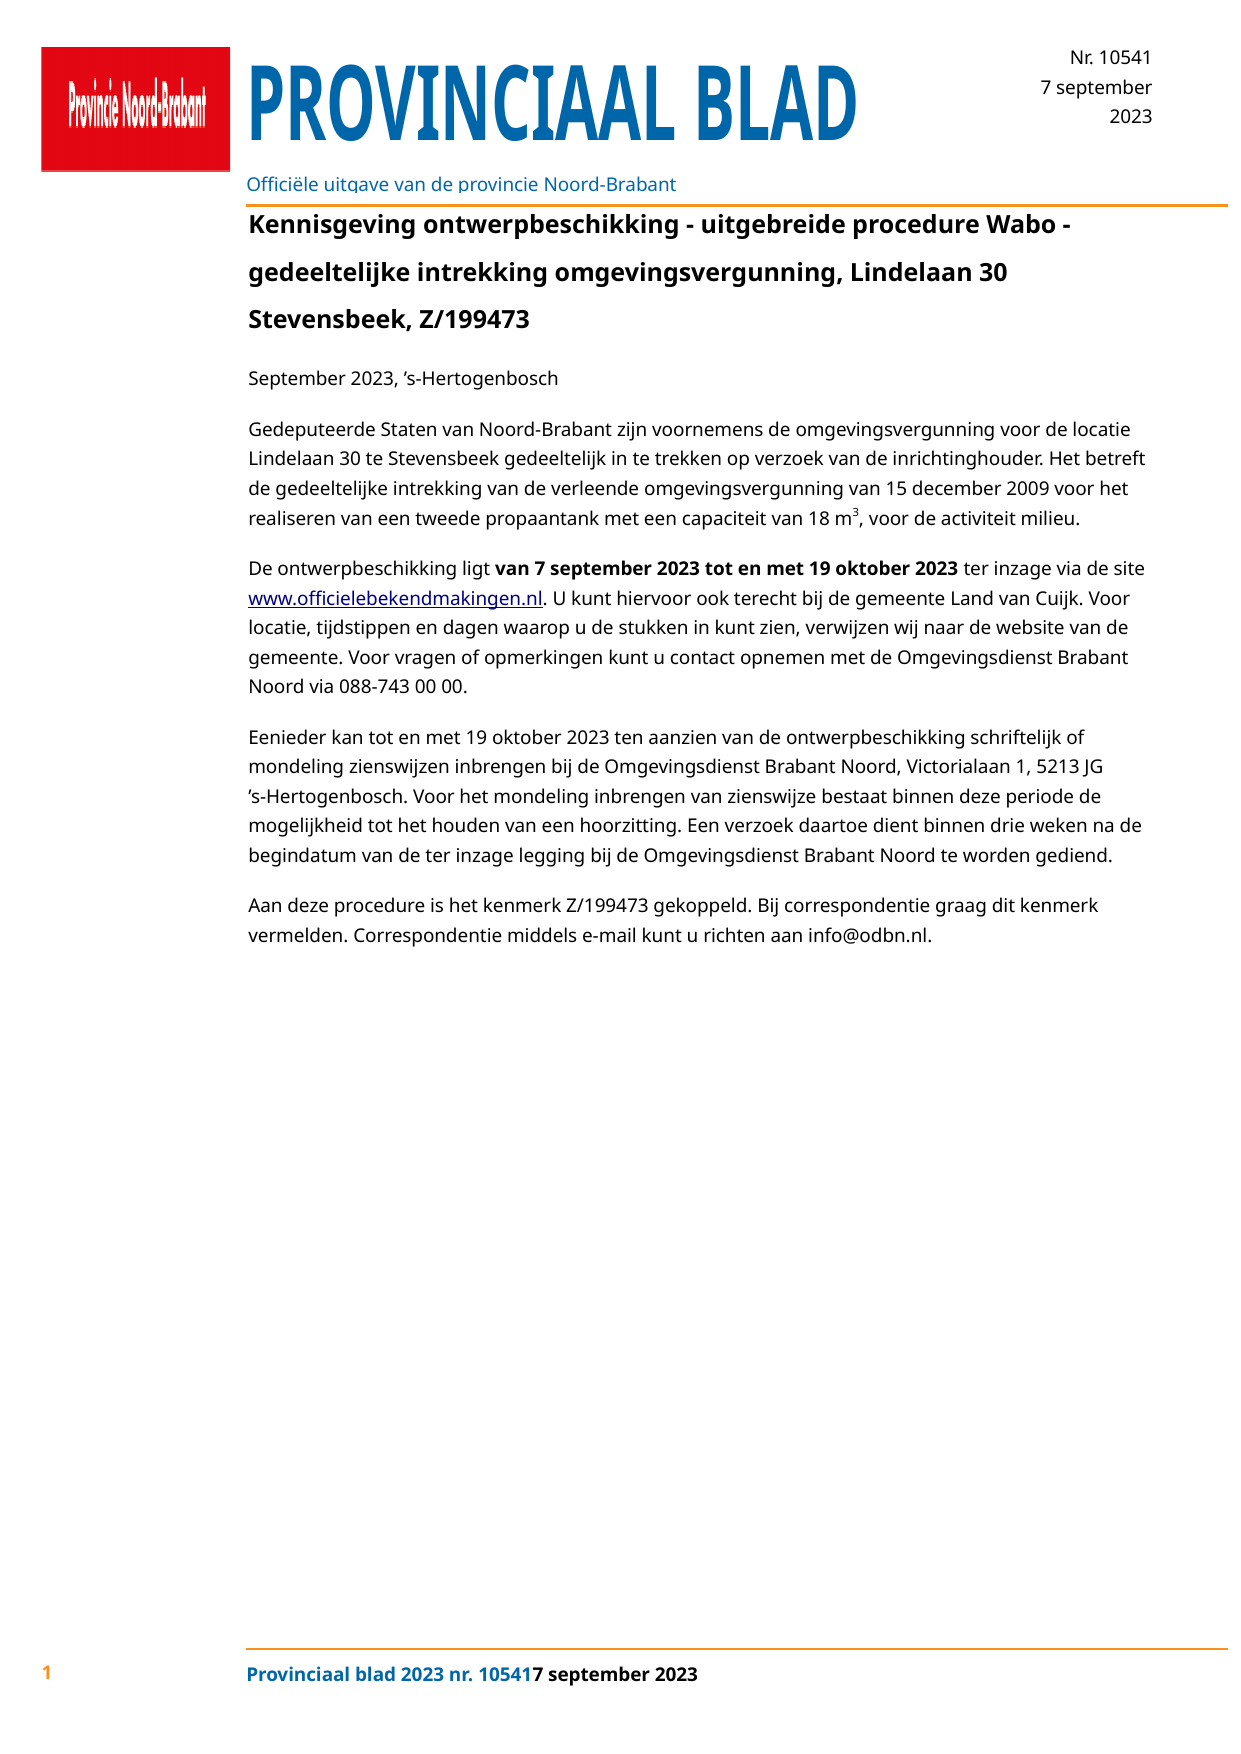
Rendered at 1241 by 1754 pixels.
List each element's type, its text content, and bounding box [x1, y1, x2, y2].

text Aan deze procedure is het kenmerk Z/199473 gekoppeld. Bij correspondentie graag dit kenmerk vermelden. Correspondentie middels e-mail kunt u richten aan info@odbn.nl. [248, 893, 1152, 948]
text De ontwerpbeschikking ligt van 7 september 2023 tot en met 19 oktober 2023 ter inzage via de site www.officielebekendmakingen.nl. U kunt hiervoor ook terecht bij de gemeente Land van Cuijk. Voor locatie, tijdstippen en dagen waarop u de stukken in kunt zien, verwijzen wij naar de website van de gemeente. Voor vragen of opmerkingen kunt u contact opnemen met de Omgevingsdienst Brabant Noord via 088-743 00 00. [248, 555, 1152, 699]
text Gedeputeerde Staten van Noord-Brabant zijn voornemens de omgevingsvergunning voor de locatie Lindelaan 30 te Stevensbeek gedeeltelijk in te trekken op verzoek van de inrichtinghouder. Het betreft de gedeeltelijke intrekking van de verleende omgevingsvergunning van 15 december 2009 voor het realiseren van een tweede propaantank met een capaciteit van 18 m3, voor de activiteit milieu. [248, 416, 1152, 530]
text September 2023, ’s-Hertogenbosch [248, 366, 1152, 391]
text Kennisgeving ontwerpbeschikking - uitgebreide procedure Wabo - gedeeltelijke intrekking omgevingsvergunning, Lindelaan 30 Stevensbeek, Z/199473 [248, 207, 1152, 336]
text Eenieder kan tot en met 19 oktober 2023 ten aanzien van de ontwerpbeschikking schriftelijk of mondeling zienswijzen inbrengen bij de Omgevingsdienst Brabant Noord, Victorialaan 1, 5213 JG ’s‑Hertogenbosch. Voor het mondeling inbrengen van zienswijze bestaat binnen deze periode de mogelijkheid tot het houden van een hoorzitting. Een verzoek daartoe dient binnen drie weken na de begindatum van de ter inzage legging bij de Omgevingsdienst Brabant Noord te worden gediend. [248, 724, 1152, 868]
picture [41, 47, 231, 172]
